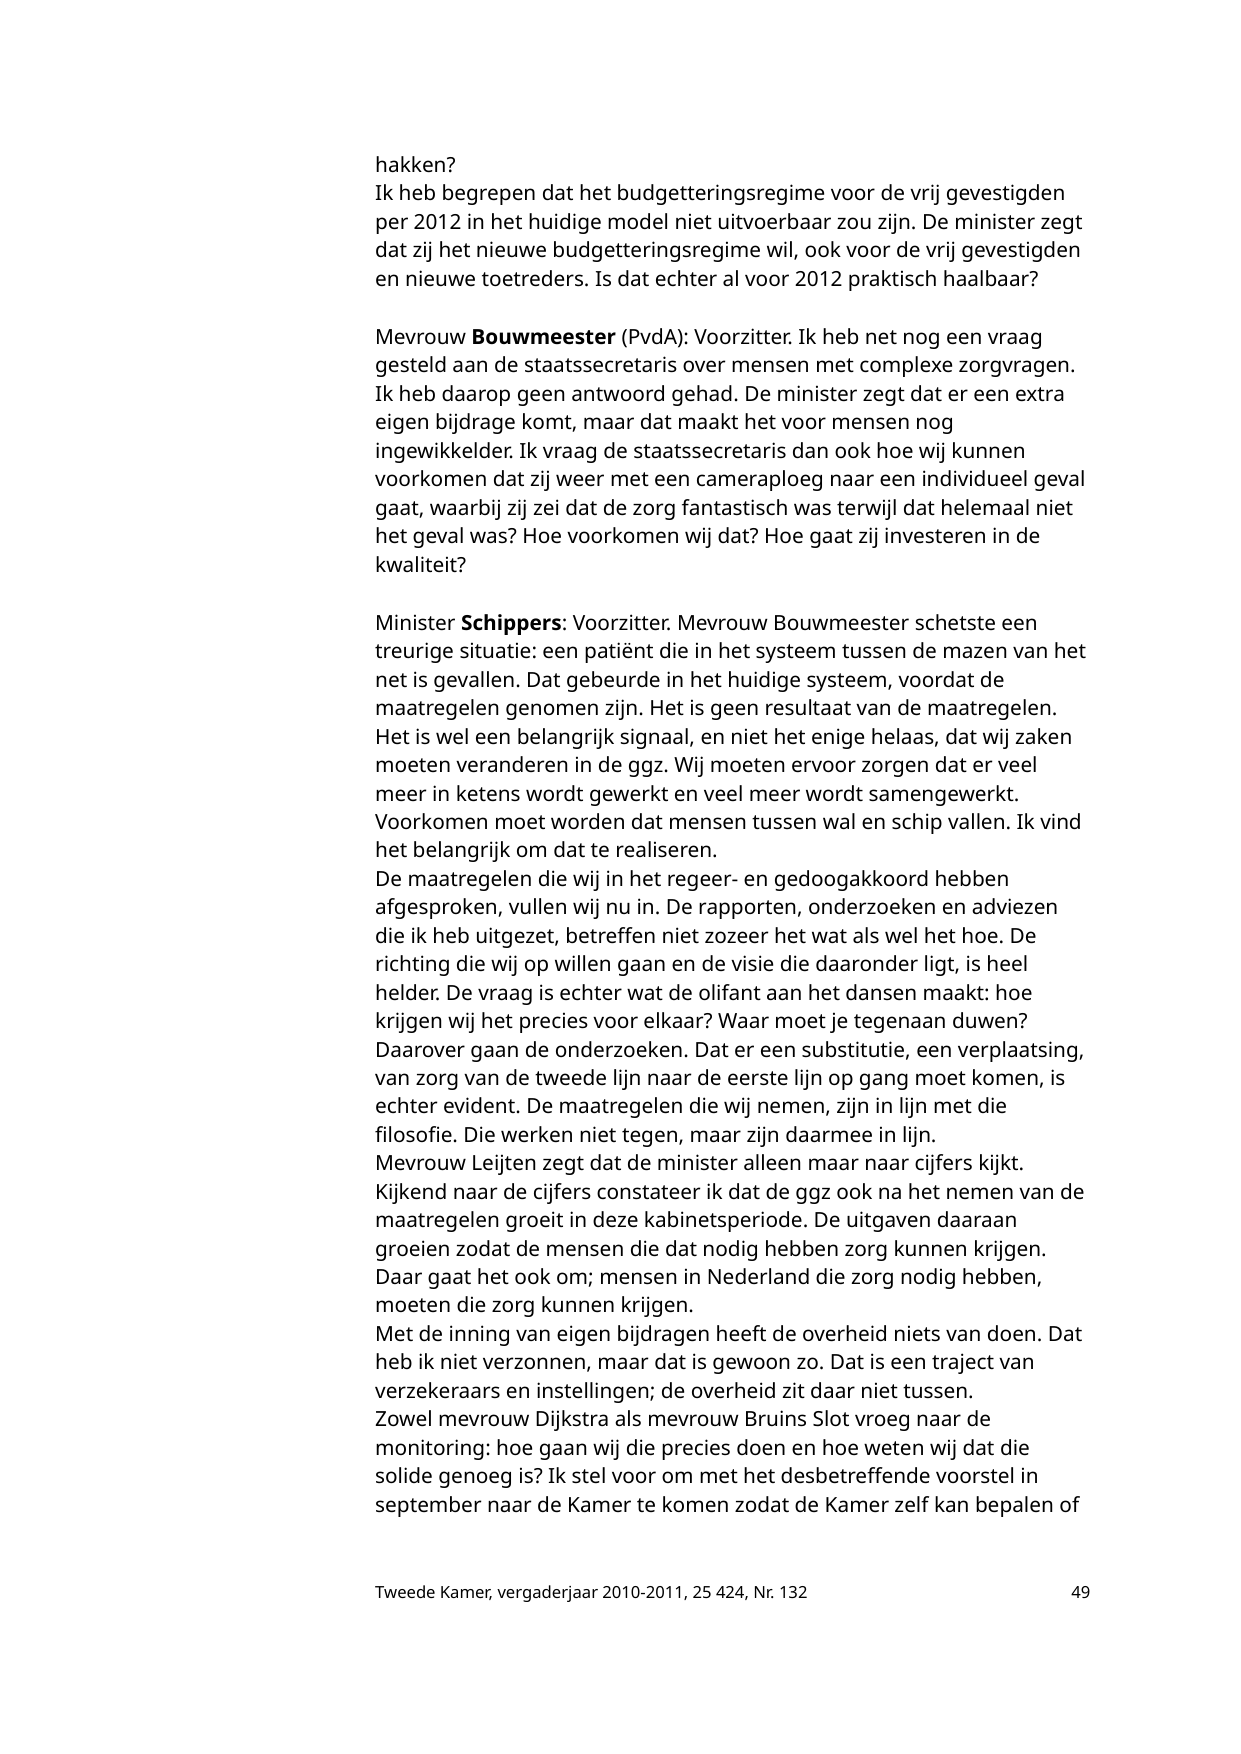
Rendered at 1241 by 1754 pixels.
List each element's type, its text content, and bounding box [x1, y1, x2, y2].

text Ik heb begrepen dat het budgetteringsregime voor de vrij gevestigden per 2012 in het huidige model niet uitvoerbaar zou zijn. De minister zegt dat zij het nieuwe budgetteringsregime wil, ook voor de vrij gevestigden en nieuwe toetreders. Is dat echter al voor 2012 praktisch haalbaar? [375, 178, 1090, 292]
text hakken? [375, 150, 1090, 178]
text Minister Schippers: Voorzitter. Mevrouw Bouwmeester schetste een treurige situatie: een patiënt die in het systeem tussen de mazen van het net is gevallen. Dat gebeurde in het huidige systeem, voordat de maatregelen genomen zijn. Het is geen resultaat van de maatregelen. Het is wel een belangrijk signaal, en niet het enige helaas, dat wij zaken moeten veranderen in de ggz. Wij moeten ervoor zorgen dat er veel meer in ketens wordt gewerkt en veel meer wordt samengewerkt. Voorkomen moet worden dat mensen tussen wal en schip vallen. Ik vind het belangrijk om dat te realiseren. [375, 608, 1090, 864]
text Mevrouw Bouwmeester (PvdA): Voorzitter. Ik heb net nog een vraag gesteld aan de staatssecretaris over mensen met complexe zorgvragen. Ik heb daarop geen antwoord gehad. De minister zegt dat er een extra eigen bijdrage komt, maar dat maakt het voor mensen nog ingewikkelder. Ik vraag de staatssecretaris dan ook hoe wij kunnen voorkomen dat zij weer met een cameraploeg naar een individueel geval gaat, waarbij zij zei dat de zorg fantastisch was terwijl dat helemaal niet het geval was? Hoe voorkomen wij dat? Hoe gaat zij investeren in de kwaliteit? [375, 322, 1090, 578]
text Zowel mevrouw Dijkstra als mevrouw Bruins Slot vroeg naar de monitoring: hoe gaan wij die precies doen en hoe weten wij dat die solide genoeg is? Ik stel voor om met het desbetreffende voorstel in september naar de Kamer te komen zodat de Kamer zelf kan bepalen of [375, 1404, 1090, 1518]
text De maatregelen die wij in het regeer- en gedoogakkoord hebben afgesproken, vullen wij nu in. De rapporten, onderzoeken en adviezen die ik heb uitgezet, betreffen niet zozeer het wat als wel het hoe. De richting die wij op willen gaan en de visie die daaronder ligt, is heel helder. De vraag is echter wat de olifant aan het dansen maakt: hoe krijgen wij het precies voor elkaar? Waar moet je tegenaan duwen? Daarover gaan de onderzoeken. Dat er een substitutie, een verplaatsing, van zorg van de tweede lijn naar de eerste lijn op gang moet komen, is echter evident. De maatregelen die wij nemen, zijn in lijn met die filosofie. Die werken niet tegen, maar zijn daarmee in lijn. [375, 864, 1090, 1148]
text Met de inning van eigen bijdragen heeft de overheid niets van doen. Dat heb ik niet verzonnen, maar dat is gewoon zo. Dat is een traject van verzekeraars en instellingen; de overheid zit daar niet tussen. [375, 1319, 1090, 1404]
text Mevrouw Leijten zegt dat de minister alleen maar naar cijfers kijkt. Kijkend naar de cijfers constateer ik dat de ggz ook na het nemen van de maatregelen groeit in deze kabinetsperiode. De uitgaven daaraan groeien zodat de mensen die dat nodig hebben zorg kunnen krijgen. Daar gaat het ook om; mensen in Nederland die zorg nodig hebben, moeten die zorg kunnen krijgen. [375, 1148, 1090, 1319]
